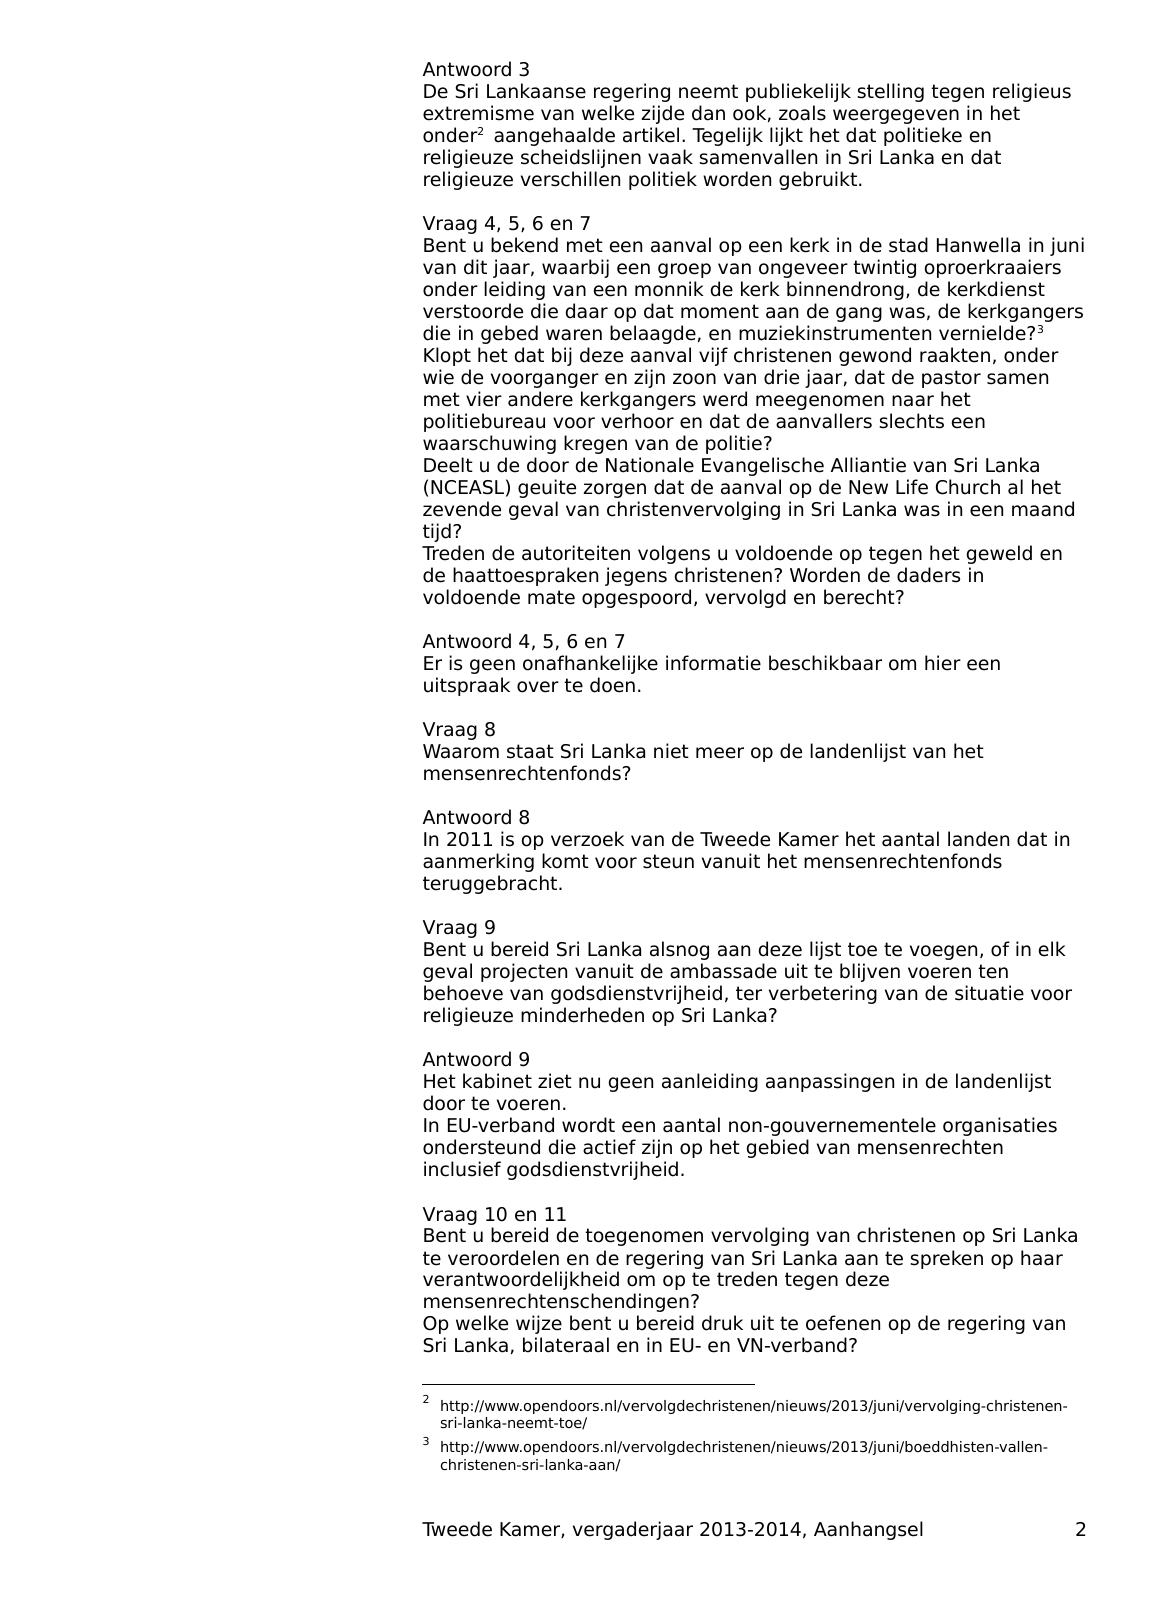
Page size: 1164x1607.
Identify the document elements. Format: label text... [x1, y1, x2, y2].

text Op welke wijze bent u bereid druk uit te oefenen op de regering van Sri Lanka, bilateraal en in EU- en VN-verband? [422, 1313, 1087, 1357]
text Antwoord 9 [422, 1049, 1087, 1071]
text Bent u bereid de toegenomen vervolging van christenen op Sri Lanka te veroordelen en de regering van Sri Lanka aan te spreken op haar verantwoordelijkheid om op te treden tegen deze mensenrechtenschendingen? [422, 1225, 1087, 1313]
text Waarom staat Sri Lanka niet meer op de landenlijst van het mensenrechtenfonds? [422, 741, 1087, 785]
text Vraag 10 en 11 [422, 1203, 1087, 1225]
text Vraag 9 [422, 917, 1087, 939]
text Antwoord 4, 5, 6 en 7 [422, 631, 1087, 653]
text Vraag 8 [422, 719, 1087, 741]
text In EU-verband wordt een aantal non-gouvernementele organisaties ondersteund die actief zijn op het gebied van mensenrechten inclusief godsdienstvrijheid. [422, 1115, 1087, 1181]
text Deelt u de door de Nationale Evangelische Alliantie van Sri Lanka (NCEASL) geuite zorgen dat de aanval op de New Life Church al het zevende geval van christenvervolging in Sri Lanka was in een maand tijd? [422, 455, 1087, 543]
text Vraag 4, 5, 6 en 7 [422, 213, 1087, 235]
text http://www.opendoors.nl/vervolgdechristenen/nieuws/2013/juni/vervolging-christenen-sri-lanka-neemt-toe/ [422, 1393, 1087, 1432]
text http://www.opendoors.nl/vervolgdechristenen/nieuws/2013/juni/boeddhisten-vallen-christenen-sri-lanka-aan/ [422, 1435, 1087, 1474]
text Bent u bekend met een aanval op een kerk in de stad Hanwella in juni van dit jaar, waarbij een groep van ongeveer twintig oproerkraaiers onder leiding van een monnik de kerk binnendrong, de kerkdienst verstoorde die daar op dat moment aan de gang was, de kerkgangers die in gebed waren belaagde, en muziekinstrumenten vernielde? [422, 235, 1087, 345]
text Antwoord 8 [422, 807, 1087, 829]
text Bent u bereid Sri Lanka alsnog aan deze lijst toe te voegen, of in elk geval projecten vanuit de ambassade uit te blijven voeren ten behoeve van godsdienstvrijheid, ter verbetering van de situatie voor religieuze minderheden op Sri Lanka? [422, 939, 1087, 1027]
text Antwoord 3 [422, 59, 1087, 81]
text Klopt het dat bij deze aanval vijf christenen gewond raakten, onder wie de voorganger en zijn zoon van drie jaar, dat de pastor samen met vier andere kerkgangers werd meegenomen naar het politiebureau voor verhoor en dat de aanvallers slechts een waarschuwing kregen van de politie? [422, 345, 1087, 455]
text De Sri Lankaanse regering neemt publiekelijk stelling tegen religieus extremisme van welke zijde dan ook, zoals weergegeven in het onder aangehaalde artikel. Tegelijk lijkt het dat politieke en religieuze scheidslijnen vaak samenvallen in Sri Lanka en dat religieuze verschillen politiek worden gebruikt. [422, 81, 1087, 191]
text Er is geen onafhankelijke informatie beschikbaar om hier een uitspraak over te doen. [422, 653, 1087, 697]
text In 2011 is op verzoek van de Tweede Kamer het aantal landen dat in aanmerking komt voor steun vanuit het mensenrechtenfonds teruggebracht. [422, 829, 1087, 895]
text Het kabinet ziet nu geen aanleiding aanpassingen in de landenlijst door te voeren. [422, 1071, 1087, 1115]
text Treden de autoriteiten volgens u voldoende op tegen het geweld en de haattoespraken jegens christenen? Worden de daders in voldoende mate opgespoord, vervolgd en berecht? [422, 543, 1087, 609]
